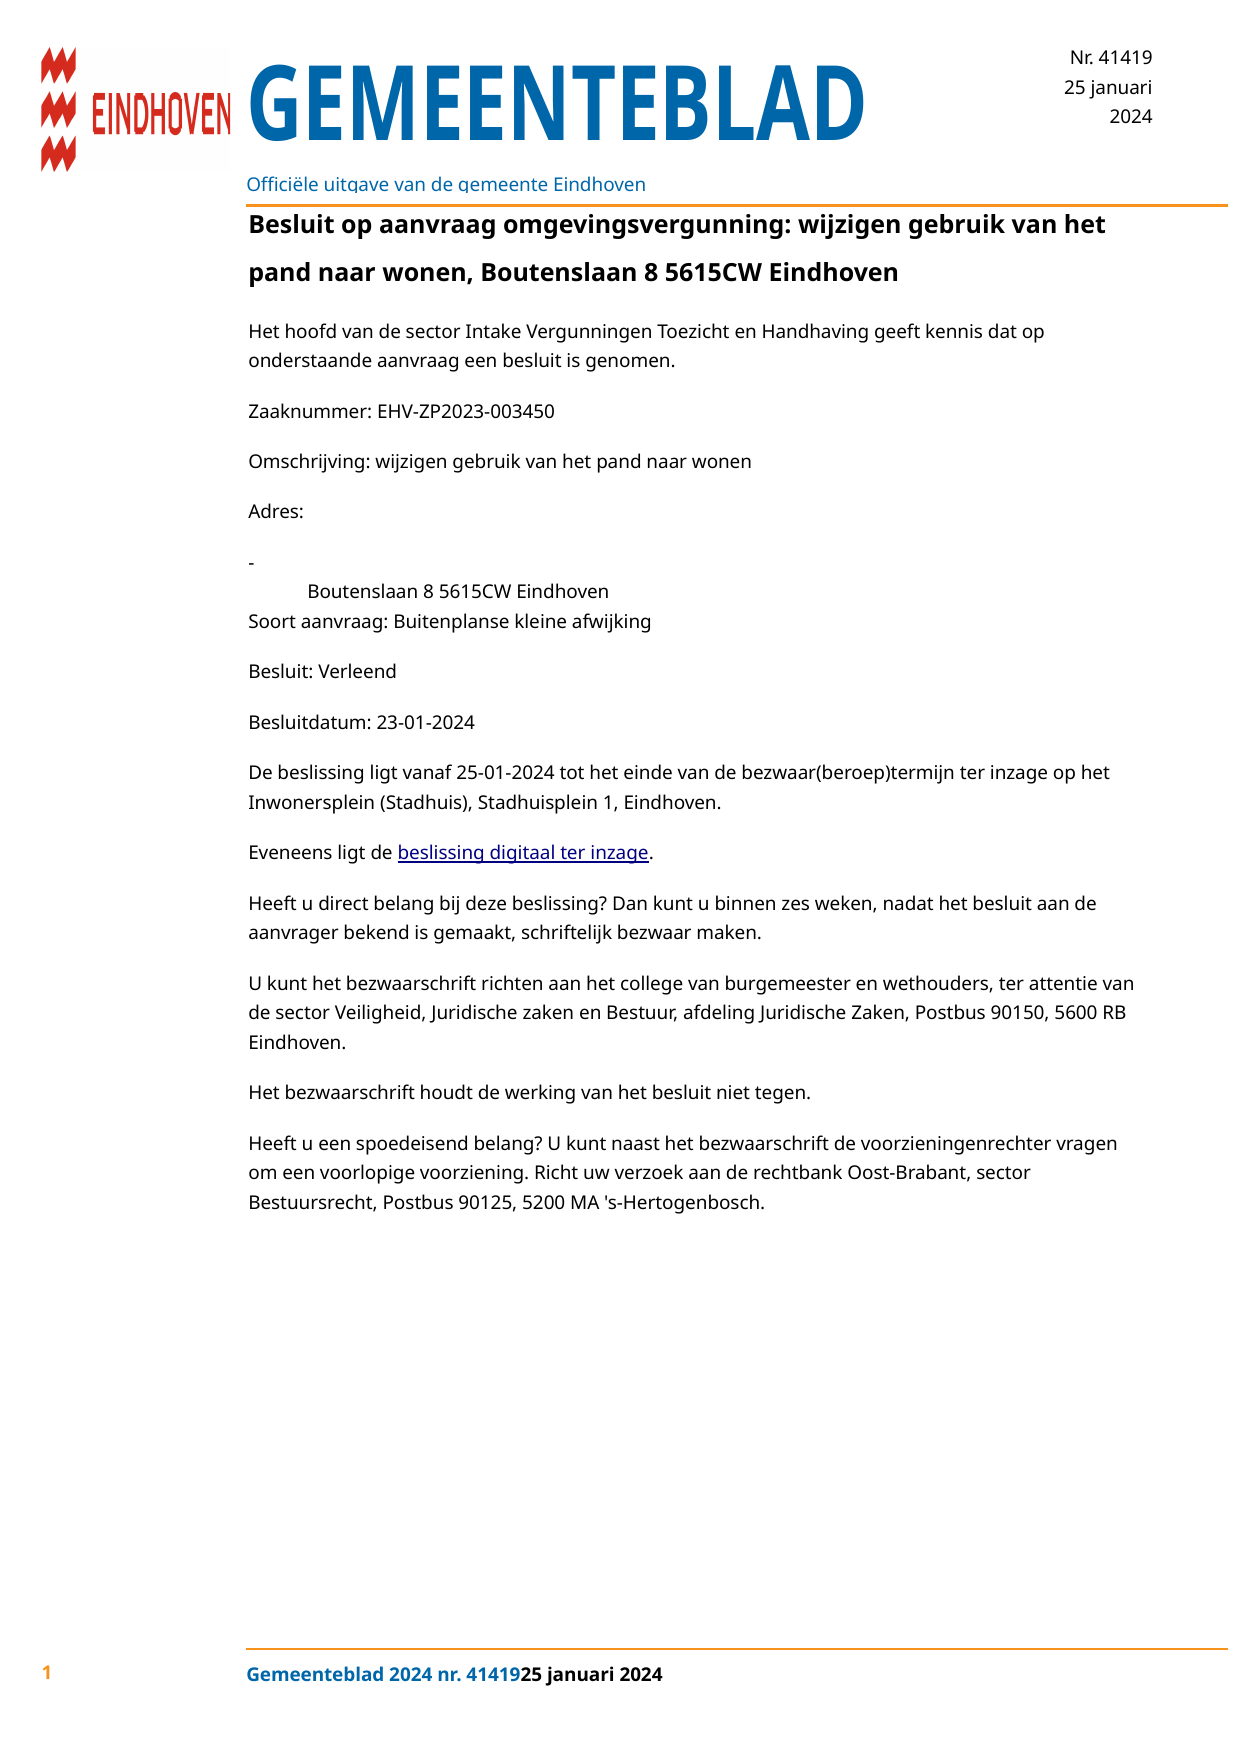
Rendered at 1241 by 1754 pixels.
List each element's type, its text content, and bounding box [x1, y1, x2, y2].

text U kunt het bezwaarschrift richten aan het college van burgemeester en wethouders, ter attentie van de sector Veiligheid, Juridische zaken en Bestuur, afdeling Juridische Zaken, Postbus 90150, 5600 RB Eindhoven. [248, 970, 1152, 1055]
text Eveneens ligt de beslissing digitaal ter inzage. [248, 839, 1152, 865]
picture [41, 47, 231, 172]
text Soort aanvraag: Buitenplanse kleine afwijking [248, 608, 1152, 634]
text Heeft u een spoedeisend belang? U kunt naast het bezwaarschrift de voorzieningenrechter vragen om een voorlopige voorziening. Richt uw verzoek aan de rechtbank Oost-Brabant, sector Bestuursrecht, Postbus 90125, 5200 MA 's-Hertogenbosch. [248, 1130, 1152, 1215]
text Heeft u direct belang bij deze beslissing? Dan kunt u binnen zes weken, nadat het besluit aan de aanvrager bekend is gemaakt, schriftelijk bezwaar maken. [248, 890, 1152, 945]
list Boutenslaan 8 5615CW Eindhoven [248, 579, 1152, 604]
text De beslissing ligt vanaf 25-01-2024 tot het einde van de bezwaar(beroep)termijn ter inzage op het Inwonersplein (Stadhuis), Stadhuisplein 1, Eindhoven. [248, 759, 1152, 815]
text Omschrijving: wijzigen gebruik van het pand naar wonen [248, 448, 1152, 474]
text Besluit op aanvraag omgevingsvergunning: wijzigen gebruik van het pand naar wonen, Boutenslaan 8 5615CW Eindhoven [248, 207, 1152, 288]
text Adres: [248, 499, 1152, 524]
text Zaaknummer: EHV-ZP2023-003450 [248, 398, 1152, 424]
text Het bezwaarschrift houdt de werking van het besluit niet tegen. [248, 1079, 1152, 1105]
text Besluitdatum: 23-01-2024 [248, 709, 1152, 735]
text Besluit: Verleend [248, 659, 1152, 684]
text Het hoofd van de sector Intake Vergunningen Toezicht en Handhaving geeft kennis dat op onderstaande aanvraag een besluit is genomen. [248, 318, 1152, 373]
